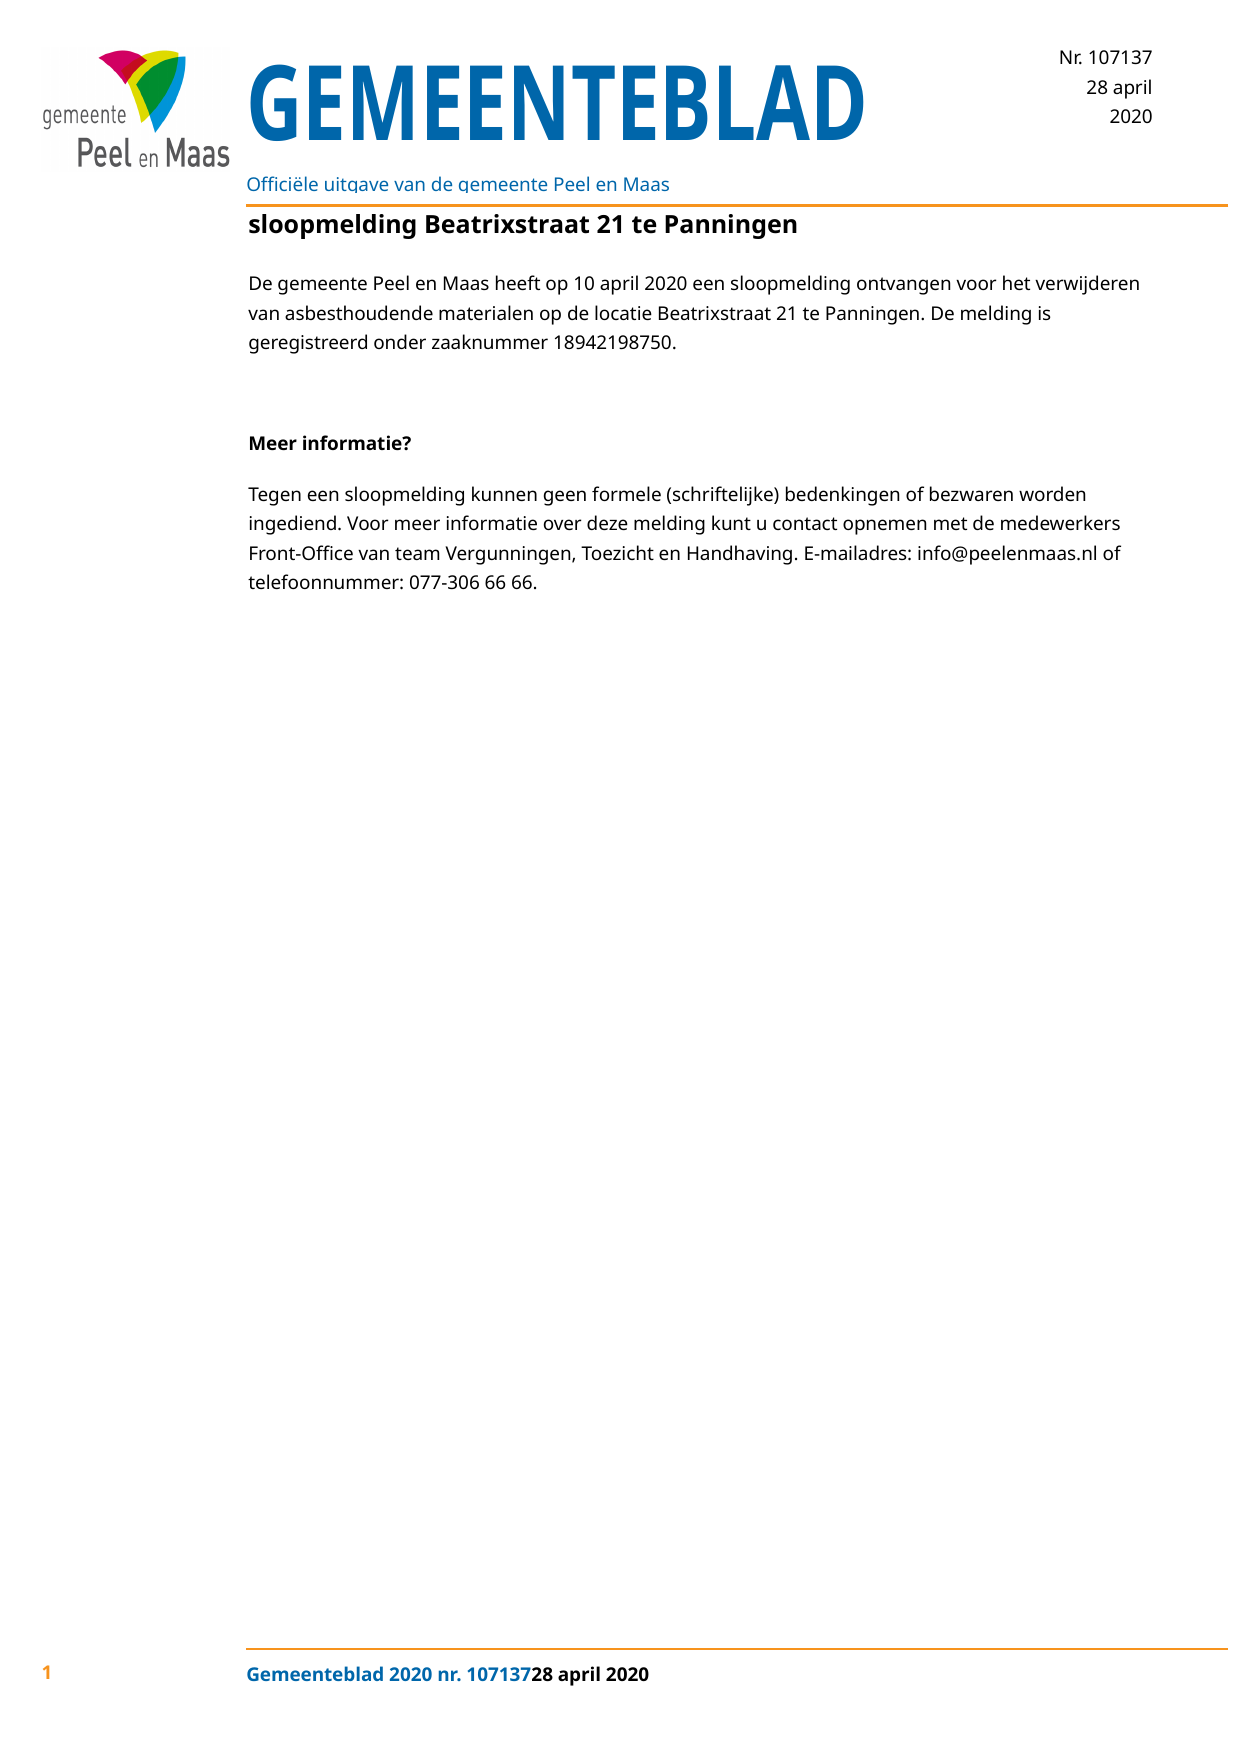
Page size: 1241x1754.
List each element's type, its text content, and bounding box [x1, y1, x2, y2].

text Meer informatie? [248, 430, 1152, 456]
text sloopmelding Beatrixstraat 21 te Panningen [248, 207, 1152, 241]
text Tegen een sloopmelding kunnen geen formele (schriftelijke) bedenkingen of bezwaren worden ingediend. Voor meer informatie over deze melding kunt u contact opnemen met de medewerkers Front-Office van team Vergunningen, Toezicht en Handhaving. E-mailadres: info@peelenmaas.nl of telefoonnummer: 077-306 66 66. [248, 481, 1152, 595]
picture [41, 47, 231, 172]
text De gemeente Peel en Maas heeft op 10 april 2020 een sloopmelding ontvangen voor het verwijderen van asbesthoudende materialen op de locatie Beatrixstraat 21 te Panningen. De melding is geregistreerd onder zaaknummer 18942198750. [248, 270, 1152, 355]
